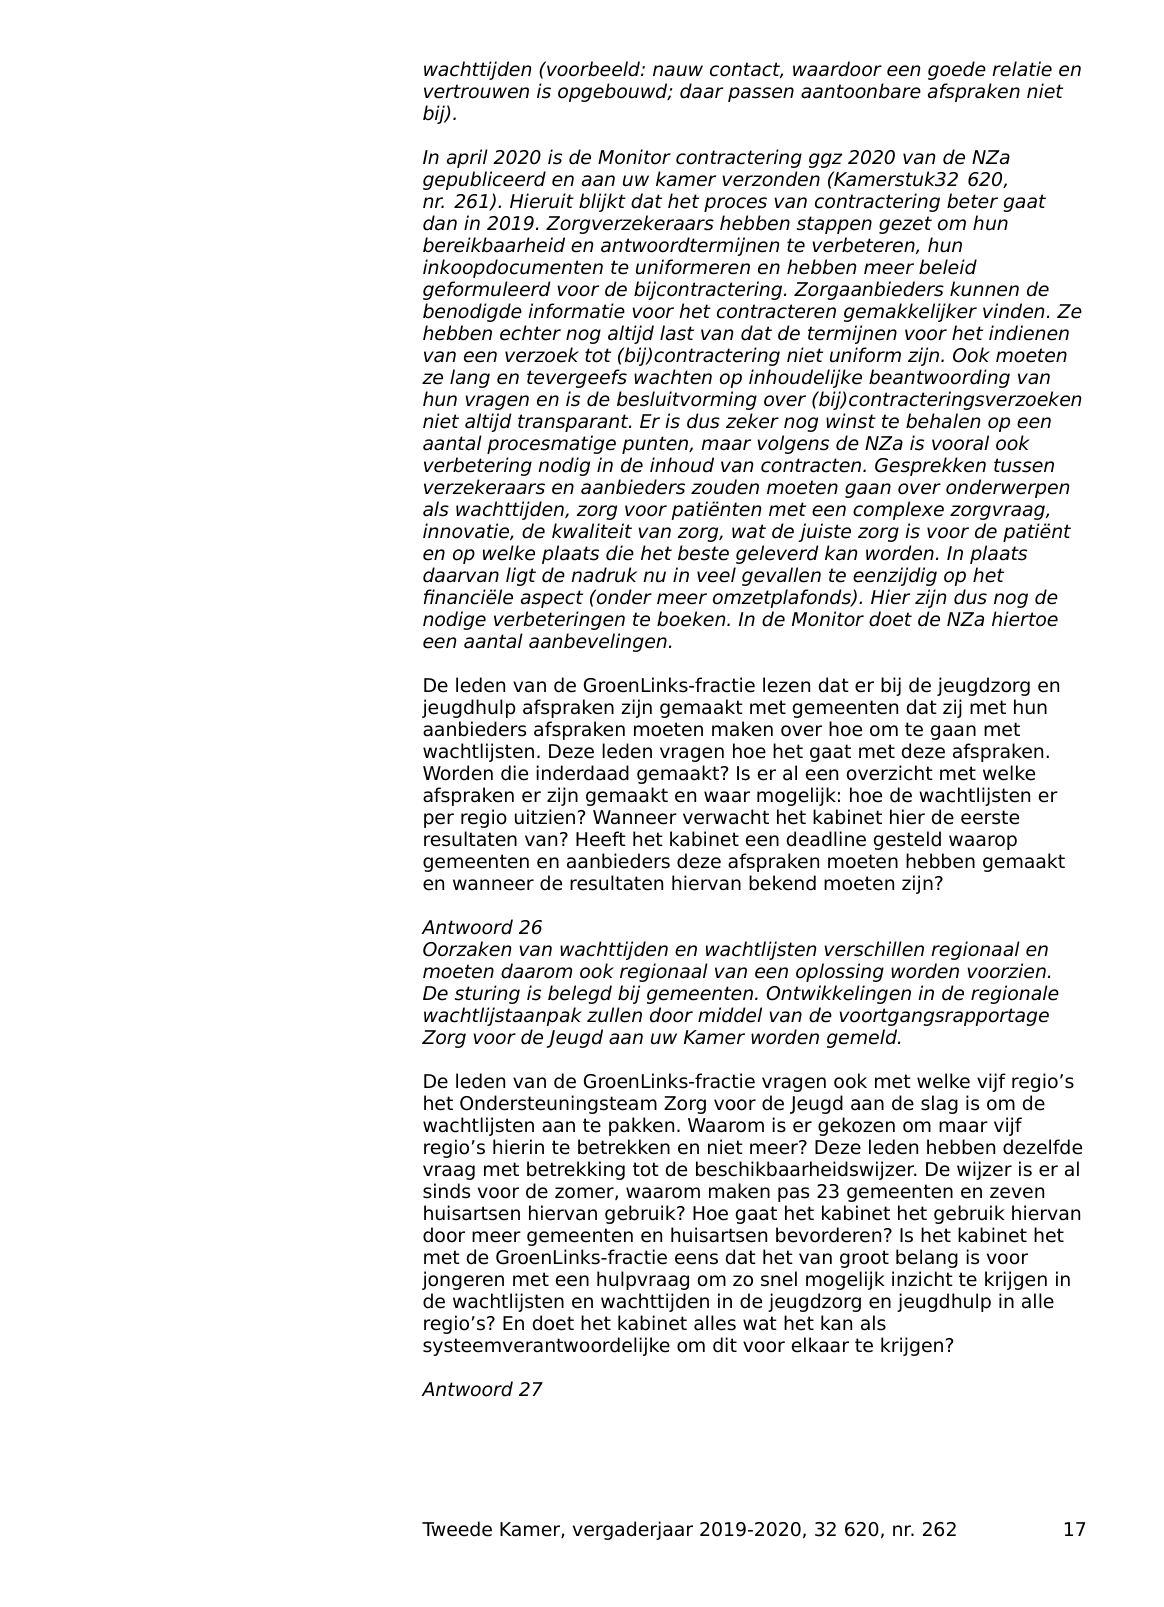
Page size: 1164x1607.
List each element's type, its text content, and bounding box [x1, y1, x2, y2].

text De leden van de GroenLinks-fractie vragen ook met welke vijf regio’s het Ondersteuningsteam Zorg voor de Jeugd aan de slag is om de wachtlijsten aan te pakken. Waarom is er gekozen om maar vijf regio’s hierin te betrekken en niet meer? Deze leden hebben dezelfde vraag met betrekking tot de beschikbaarheidswijzer. De wijzer is er al sinds voor de zomer, waarom maken pas 23 gemeenten en zeven huisartsen hiervan gebruik? Hoe gaat het kabinet het gebruik hiervan door meer gemeenten en huisartsen bevorderen? Is het kabinet het met de GroenLinks-fractie eens dat het van groot belang is voor jongeren met een hulpvraag om zo snel mogelijk inzicht te krijgen in de wachtlijsten en wachttijden in de jeugdzorg en jeugdhulp in alle regio’s? En doet het kabinet alles wat het kan als systeemverantwoordelijke om dit voor elkaar te krijgen? [422, 1071, 1087, 1357]
text wachttijden (voorbeeld: nauw contact, waardoor een goede relatie en vertrouwen is opgebouwd; daar passen aantoonbare afspraken niet bij). [422, 59, 1087, 125]
text Oorzaken van wachttijden en wachtlijsten verschillen regionaal en moeten daarom ook regionaal van een oplossing worden voorzien. De sturing is belegd bij gemeenten. Ontwikkelingen in de regionale wachtlijstaanpak zullen door middel van de voortgangsrapportage Zorg voor de Jeugd aan uw Kamer worden gemeld. [422, 939, 1087, 1049]
text Antwoord 26 [422, 917, 1087, 939]
text In april 2020 is de Monitor contractering ggz 2020 van de NZa gepubliceerd en aan uw kamer verzonden (Kamerstuk32 620, nr. 261). Hieruit blijkt dat het proces van contractering beter gaat dan in 2019. Zorgverzekeraars hebben stappen gezet om hun bereikbaarheid en antwoordtermijnen te verbeteren, hun inkoopdocumenten te uniformeren en hebben meer beleid geformuleerd voor de bijcontractering. Zorgaanbieders kunnen de benodigde informatie voor het contracteren gemakkelijker vinden. Ze hebben echter nog altijd last van dat de termijnen voor het indienen van een verzoek tot (bij)contractering niet uniform zijn. Ook moeten ze lang en tevergeefs wachten op inhoudelijke beantwoording van hun vragen en is de besluitvorming over (bij)contracteringsverzoeken niet altijd transparant. Er is dus zeker nog winst te behalen op een aantal procesmatige punten, maar volgens de NZa is vooral ook verbetering nodig in de inhoud van contracten. Gesprekken tussen verzekeraars en aanbieders zouden moeten gaan over onderwerpen als wachttijden, zorg voor patiënten met een complexe zorgvraag, innovatie, de kwaliteit van zorg, wat de juiste zorg is voor de patiënt en op welke plaats die het beste geleverd kan worden. In plaats daarvan ligt de nadruk nu in veel gevallen te eenzijdig op het financiële aspect (onder meer omzetplafonds). Hier zijn dus nog de nodige verbeteringen te boeken. In de Monitor doet de NZa hiertoe een aantal aanbevelingen. [422, 147, 1087, 653]
text Antwoord 27 [422, 1379, 1087, 1401]
text De leden van de GroenLinks-fractie lezen dat er bij de jeugdzorg en jeugdhulp afspraken zijn gemaakt met gemeenten dat zij met hun aanbieders afspraken moeten maken over hoe om te gaan met wachtlijsten. Deze leden vragen hoe het gaat met deze afspraken. Worden die inderdaad gemaakt? Is er al een overzicht met welke afspraken er zijn gemaakt en waar mogelijk: hoe de wachtlijsten er per regio uitzien? Wanneer verwacht het kabinet hier de eerste resultaten van? Heeft het kabinet een deadline gesteld waarop gemeenten en aanbieders deze afspraken moeten hebben gemaakt en wanneer de resultaten hiervan bekend moeten zijn? [422, 675, 1087, 895]
